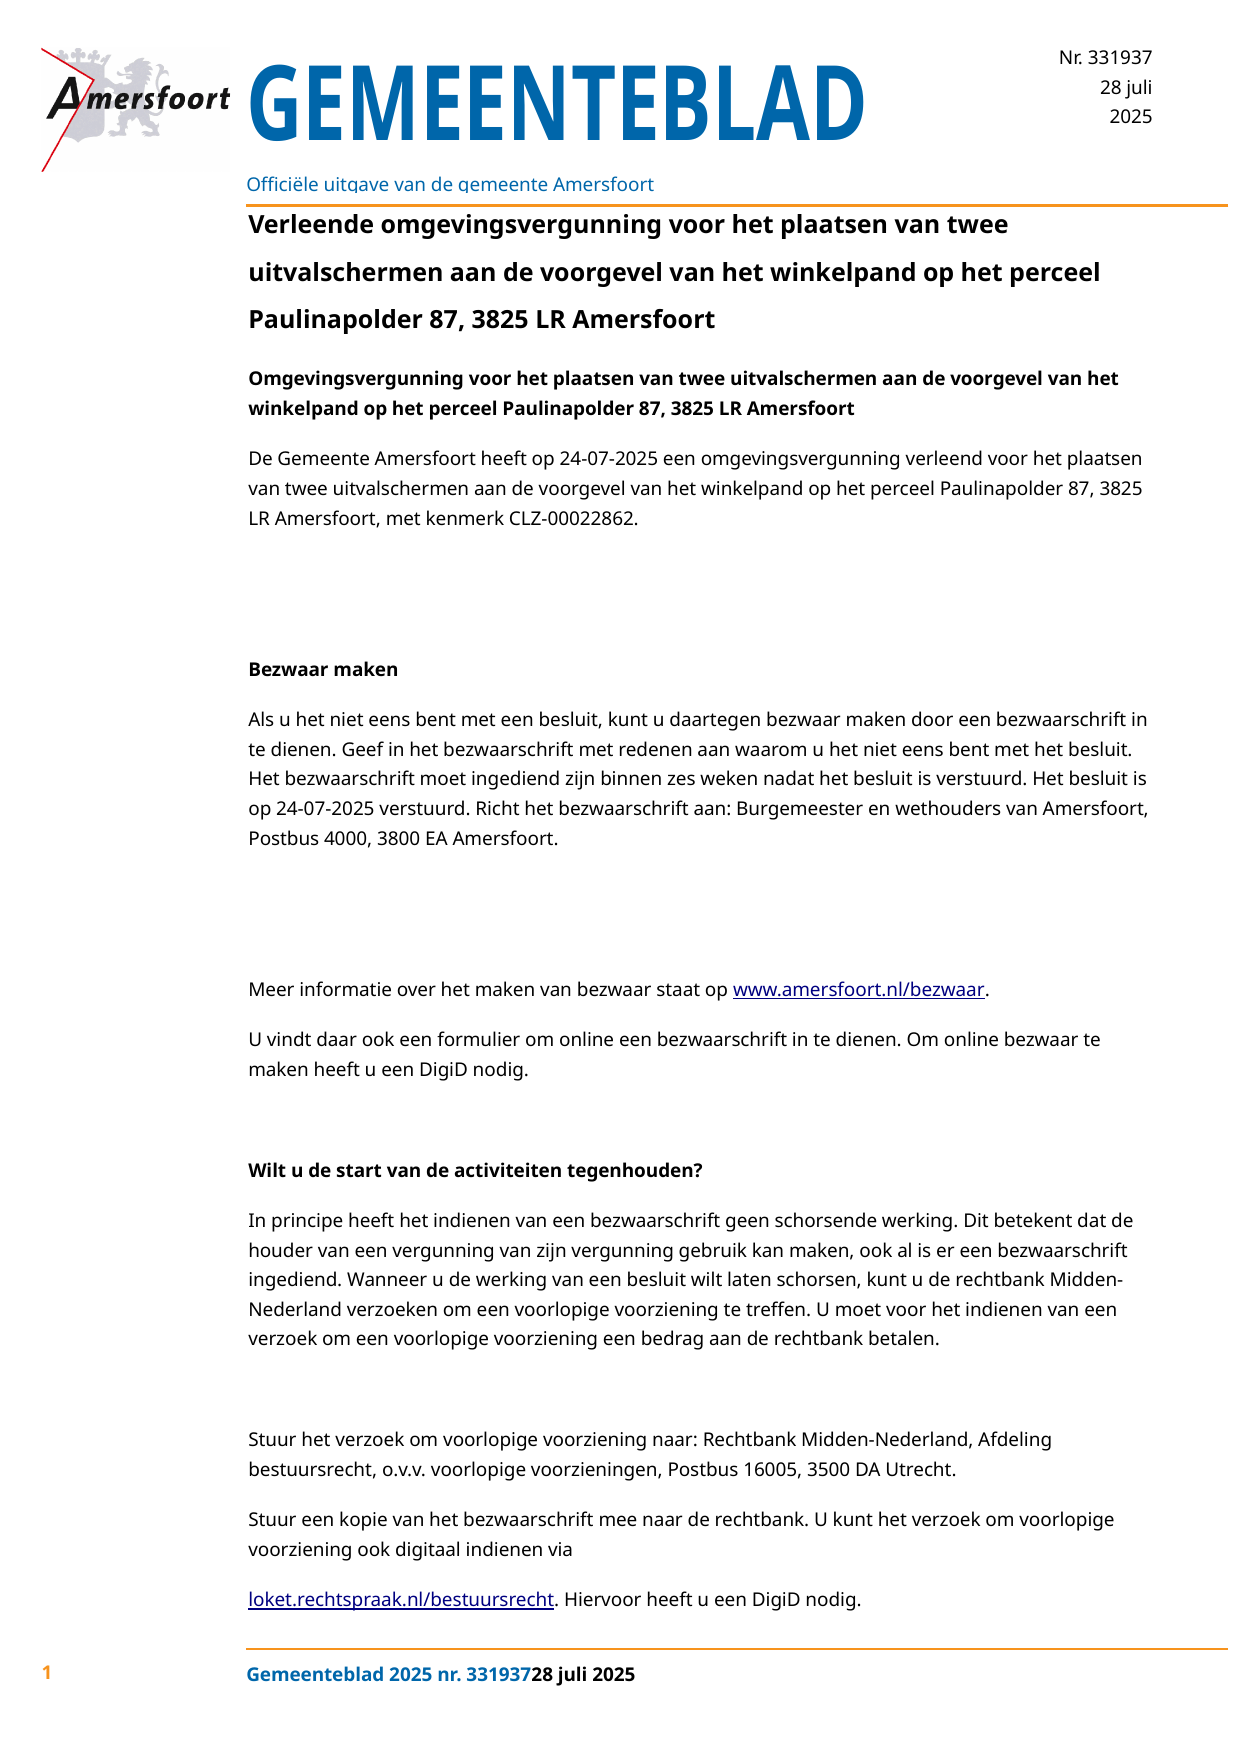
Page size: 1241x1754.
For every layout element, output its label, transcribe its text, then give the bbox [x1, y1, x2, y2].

picture [41, 47, 231, 172]
text Bezwaar maken [248, 656, 1152, 682]
text In principe heeft het indienen van een bezwaarschrift geen schorsende werking. Dit betekent dat de houder van een vergunning van zijn vergunning gebruik kan maken, ook al is er een bezwaarschrift ingediend. Wanneer u de werking van een besluit wilt laten schorsen, kunt u de rechtbank Midden-Nederland verzoeken om een voorlopige voorziening te treffen. U moet voor het indienen van een verzoek om een voorlopige voorziening een bedrag aan de rechtbank betalen. [248, 1207, 1152, 1351]
text Als u het niet eens bent met een besluit, kunt u daartegen bezwaar maken door een bezwaarschrift in te dienen. Geef in het bezwaarschrift met redenen aan waarom u het niet eens bent met het besluit. Het bezwaarschrift moet ingediend zijn binnen zes weken nadat het besluit is verstuurd. Het besluit is op 24-07-2025 verstuurd. Richt het bezwaarschrift aan: Burgemeester en wethouders van Amersfoort, Postbus 4000, 3800 EA Amersfoort. [248, 706, 1152, 850]
text Wilt u de start van de activiteiten tegenhouden? [248, 1157, 1152, 1182]
text Verleende omgevingsvergunning voor het plaatsen van twee uitvalschermen aan de voorgevel van het winkelpand op het perceel Paulinapolder 87, 3825 LR Amersfoort [248, 207, 1152, 336]
text De Gemeente Amersfoort heeft op 24-07-2025 een omgevingsvergunning verleend voor het plaatsen van twee uitvalschermen aan de voorgevel van het winkelpand op het perceel Paulinapolder 87, 3825 LR Amersfoort, met kenmerk CLZ-00022862. [248, 446, 1152, 530]
text Stuur een kopie van het bezwaarschrift mee naar de rechtbank. U kunt het verzoek om voorlopige voorziening ook digitaal indienen via [248, 1506, 1152, 1562]
text Stuur het verzoek om voorlopige voorziening naar: Rechtbank Midden-Nederland, Afdeling bestuursrecht, o.v.v. voorlopige voorzieningen, Postbus 16005, 3500 DA Utrecht. [248, 1426, 1152, 1482]
text loket.rechtspraak.nl/bestuursrecht. Hiervoor heeft u een DigiD nodig. [248, 1586, 1152, 1612]
text Omgevingsvergunning voor het plaatsen van twee uitvalschermen aan de voorgevel van het winkelpand op het perceel Paulinapolder 87, 3825 LR Amersfoort [248, 366, 1152, 421]
text U vindt daar ook een formulier om online een bezwaarschrift in te dienen. Om online bezwaar te maken heeft u een DigiD nodig. [248, 1026, 1152, 1082]
text Meer informatie over het maken van bezwaar staat op www.amersfoort.nl/bezwaar. [248, 976, 1152, 1002]
